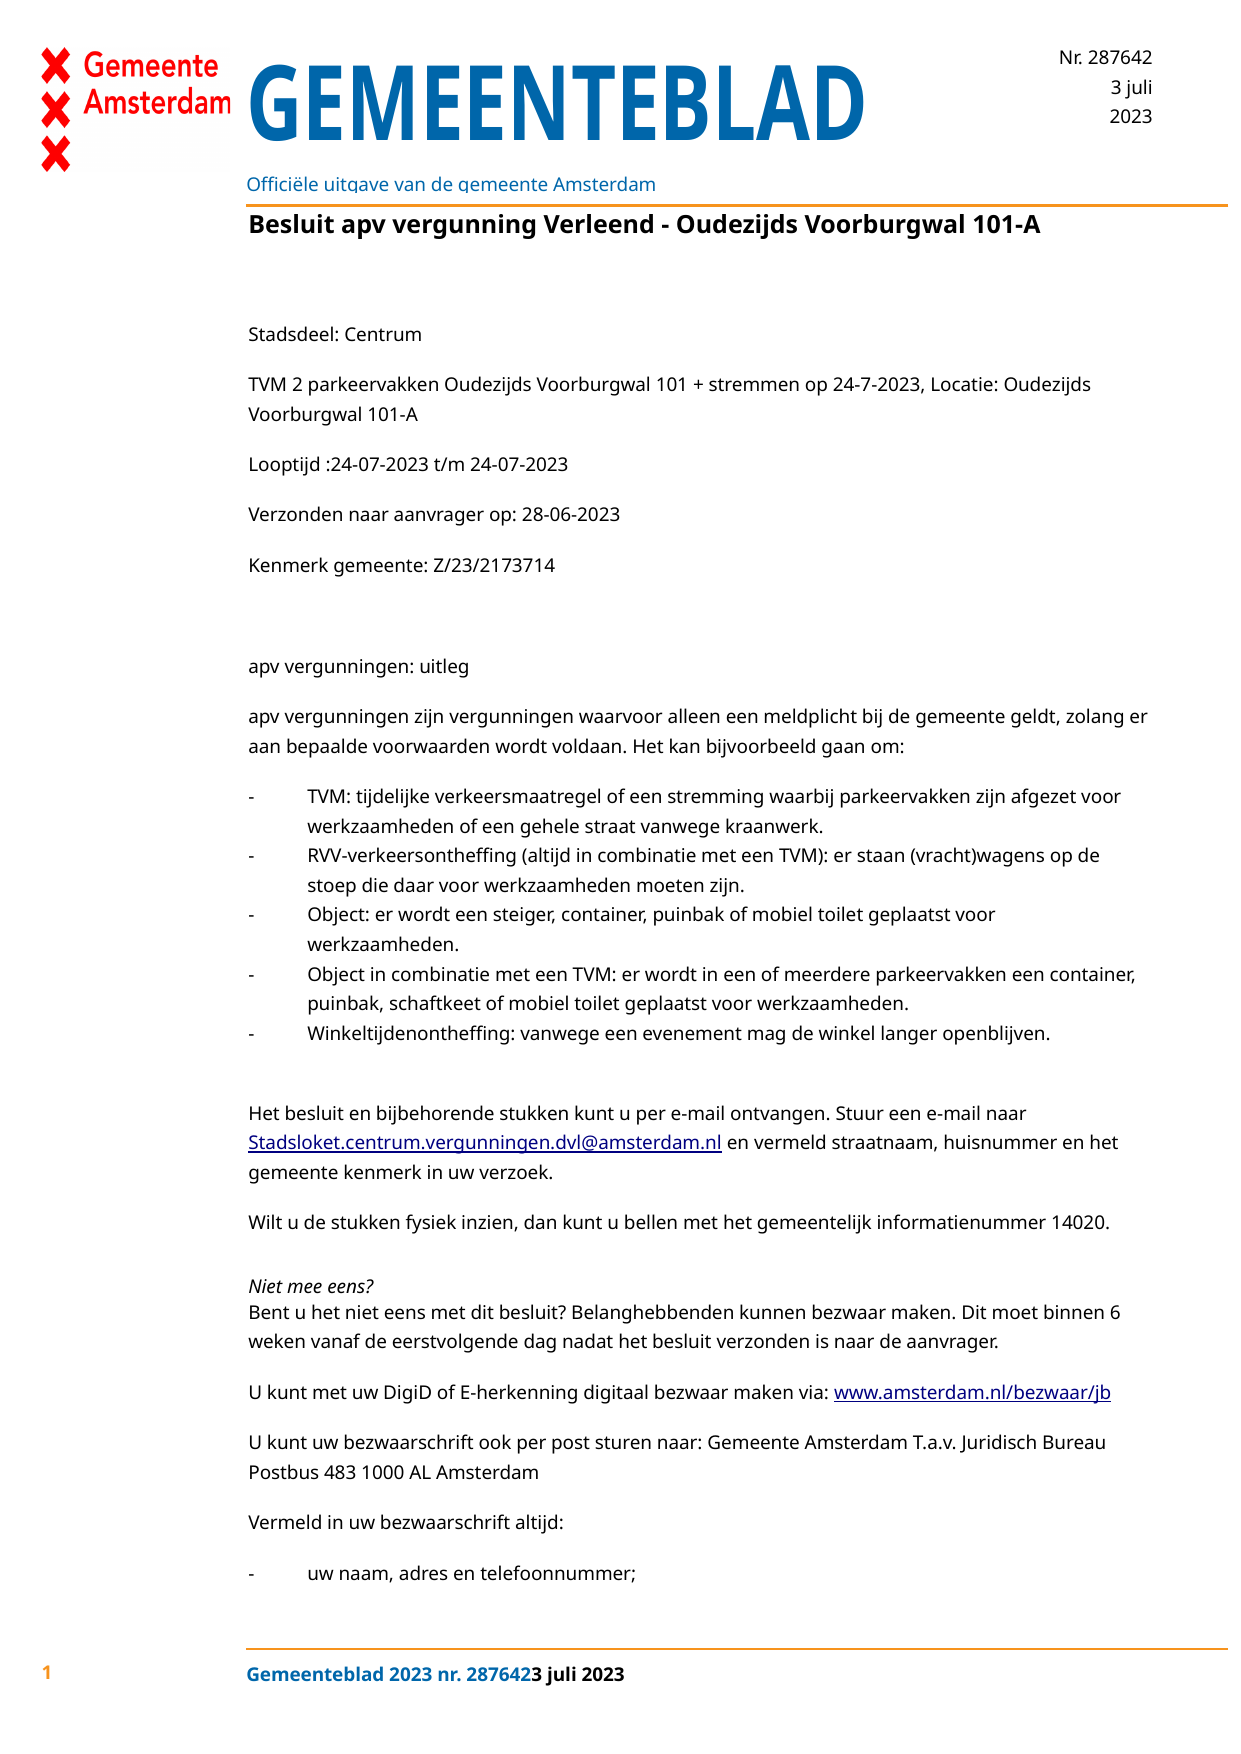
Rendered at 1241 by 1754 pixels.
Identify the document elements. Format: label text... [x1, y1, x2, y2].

text Het besluit en bijbehorende stukken kunt u per e-mail ontvangen. Stuur een e-mail naar Stadsloket.centrum.vergunningen.dvl@amsterdam.nl en vermeld straatnaam, huisnummer en het gemeente kenmerk in uw verzoek. [248, 1100, 1152, 1185]
list uw naam, adres en telefoonnummer; [248, 1560, 1152, 1586]
text Kenmerk gemeente: Z/23/2173714 [248, 552, 1152, 578]
text Verzonden naar aanvrager op: 28-06-2023 [248, 502, 1152, 527]
text Wilt u de stukken fysiek inzien, dan kunt u bellen met het gemeentelijk informatienummer 14020. [248, 1209, 1152, 1235]
list Winkeltijdenontheffing: vanwege een evenement mag de winkel langer openblijven. [248, 1020, 1152, 1046]
text Bent u het niet eens met dit besluit? Belanghebbenden kunnen bezwaar maken. Dit moet binnen 6 weken vanaf de eerstvolgende dag nadat het besluit verzonden is naar de aanvrager. [248, 1299, 1152, 1354]
text U kunt met uw DigiD of E-herkenning digitaal bezwaar maken via: www.amsterdam.nl/bezwaar/jb [248, 1379, 1152, 1405]
text Looptijd :24-07-2023 t/m 24-07-2023 [248, 451, 1152, 477]
list Object in combinatie met een TVM: er wordt in een of meerdere parkeervakken een container, puinbak, schaftkeet of mobiel toilet geplaatst voor werkzaamheden. [248, 961, 1152, 1016]
list Object: er wordt een steiger, container, puinbak of mobiel toilet geplaatst voor werkzaamheden. [248, 902, 1152, 957]
list TVM: tijdelijke verkeersmaatregel of een stremming waarbij parkeervakken zijn afgezet voor werkzaamheden of een gehele straat vanwege kraanwerk. [248, 783, 1152, 838]
text TVM 2 parkeervakken Oudezijds Voorburgwal 101 + stremmen op 24-7-2023, Locatie: Oudezijds Voorburgwal 101-A [248, 371, 1152, 426]
text Niet mee eens? [248, 1273, 1152, 1299]
text apv vergunningen: uitleg [248, 653, 1152, 678]
list RVV-verkeersontheffing (altijd in combinatie met een TVM): er staan (vracht)wagens op de stoep die daar voor werkzaamheden moeten zijn. [248, 842, 1152, 898]
text Stadsdeel: Centrum [248, 321, 1152, 346]
text apv vergunningen zijn vergunningen waarvoor alleen een meldplicht bij de gemeente geldt, zolang er aan bepaalde voorwaarden wordt voldaan. Het kan bijvoorbeeld gaan om: [248, 703, 1152, 758]
text Besluit apv vergunning Verleend - Oudezijds Voorburgwal 101-A [248, 207, 1152, 241]
picture [41, 47, 231, 172]
text U kunt uw bezwaarschrift ook per post sturen naar: Gemeente Amsterdam T.a.v. Juridisch Bureau Postbus 483 1000 AL Amsterdam [248, 1429, 1152, 1485]
text Vermeld in uw bezwaarschrift altijd: [248, 1509, 1152, 1535]
